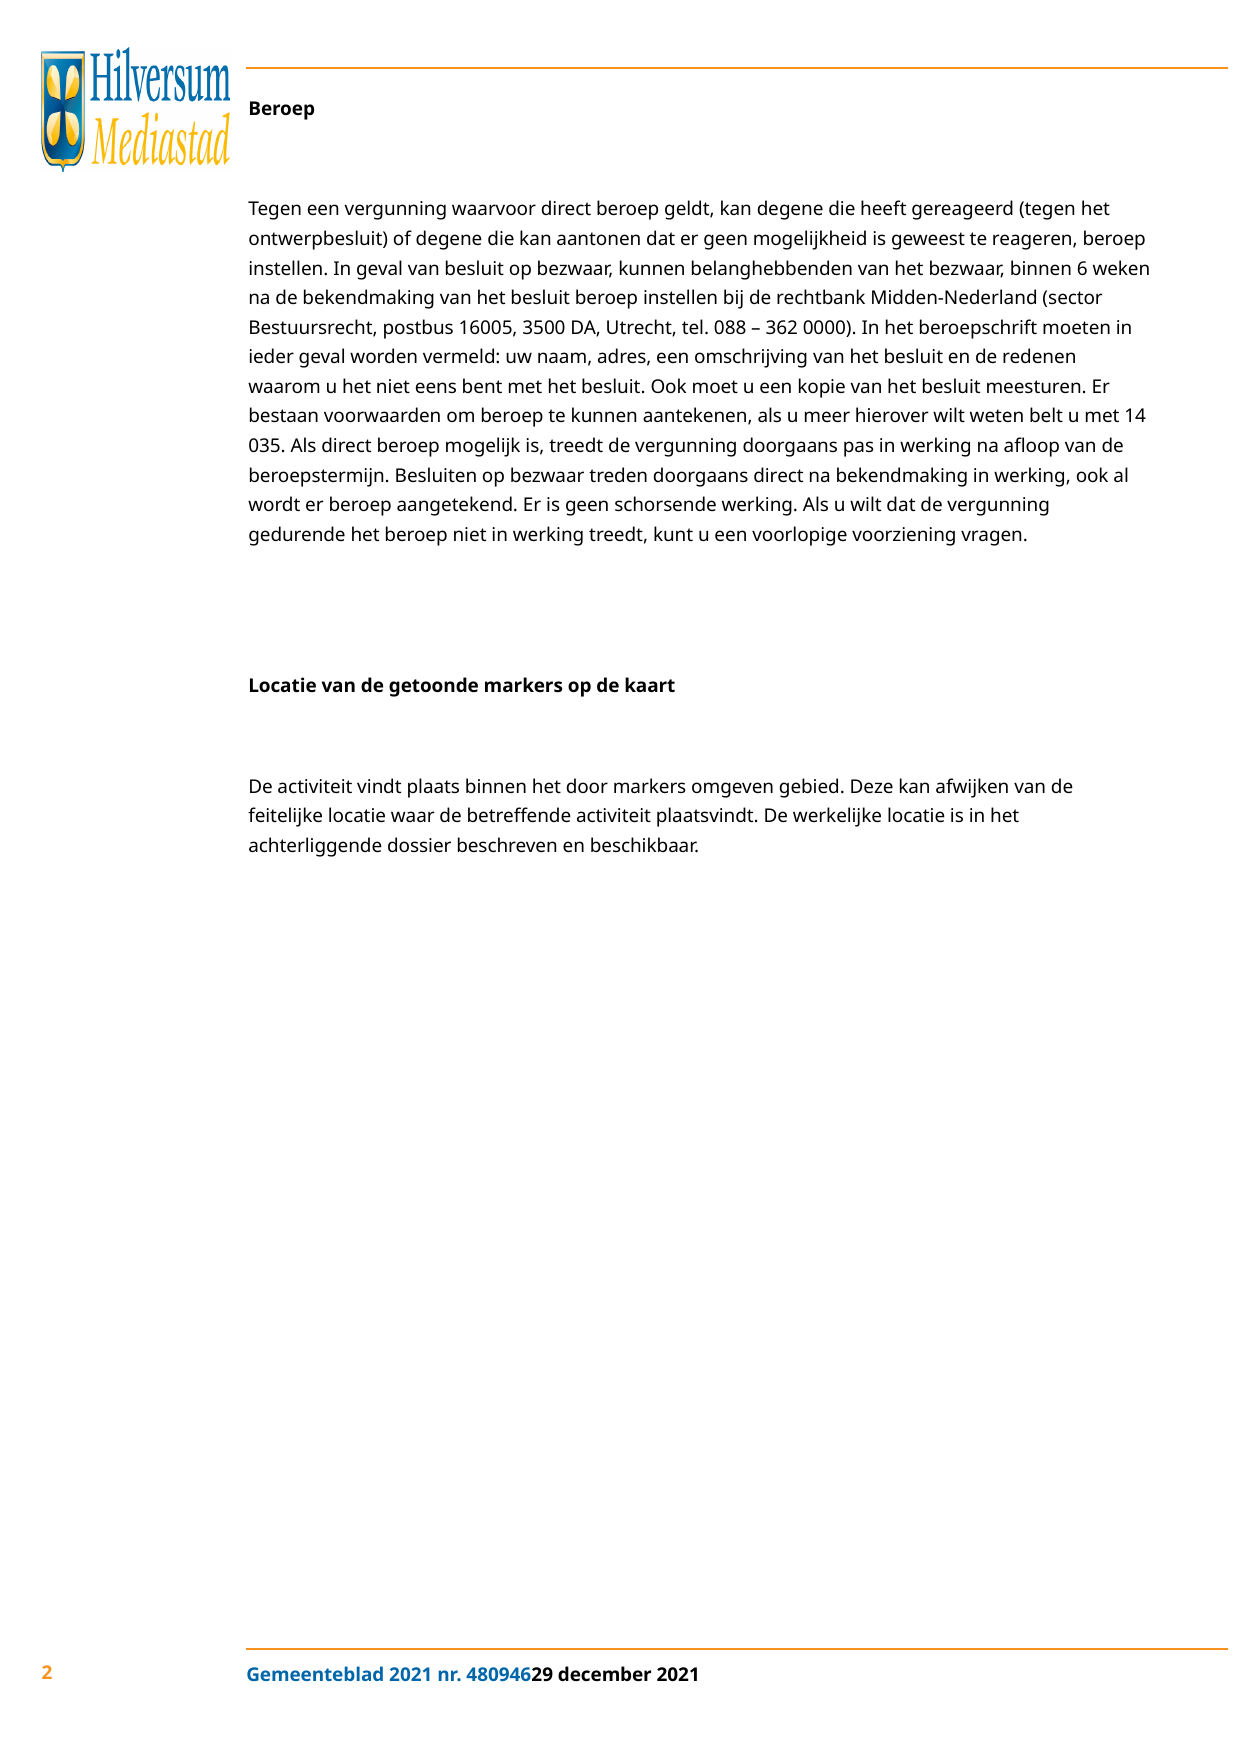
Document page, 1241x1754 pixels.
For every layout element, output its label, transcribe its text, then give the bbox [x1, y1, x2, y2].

text Beroep [248, 95, 1152, 121]
text De activiteit vindt plaats binnen het door markers omgeven gebied. Deze kan afwijken van de feitelijke locatie waar de betreffende activiteit plaatsvindt. De werkelijke locatie is in het achterliggende dossier beschreven en beschikbaar. [248, 773, 1152, 858]
picture [41, 47, 231, 172]
text Locatie van de getoonde markers op de kaart [248, 672, 1152, 698]
text Tegen een vergunning waarvoor direct beroep geldt, kan degene die heeft gereageerd (tegen het ontwerpbesluit) of degene die kan aantonen dat er geen mogelijkheid is geweest te reageren, beroep instellen. In geval van besluit op bezwaar, kunnen belanghebbenden van het bezwaar, binnen 6 weken na de bekendmaking van het besluit beroep instellen bij de rechtbank Midden-Nederland (sector Bestuursrecht, postbus 16005, 3500 DA, Utrecht, tel. 088 – 362 0000). In het beroepschrift moeten in ieder geval worden vermeld: uw naam, adres, een omschrijving van het besluit en de redenen waarom u het niet eens bent met het besluit. Ook moet u een kopie van het besluit meesturen. Er bestaan voorwaarden om beroep te kunnen aantekenen, als u meer hierover wilt weten belt u met 14 035. Als direct beroep mogelijk is, treedt de vergunning doorgaans pas in werking na afloop van de beroepstermijn. Besluiten op bezwaar treden doorgaans direct na bekendmaking in werking, ook al wordt er beroep aangetekend. Er is geen schorsende werking. Als u wilt dat de vergunning gedurende het beroep niet in werking treedt, kunt u een voorlopige voorziening vragen. [248, 196, 1152, 547]
